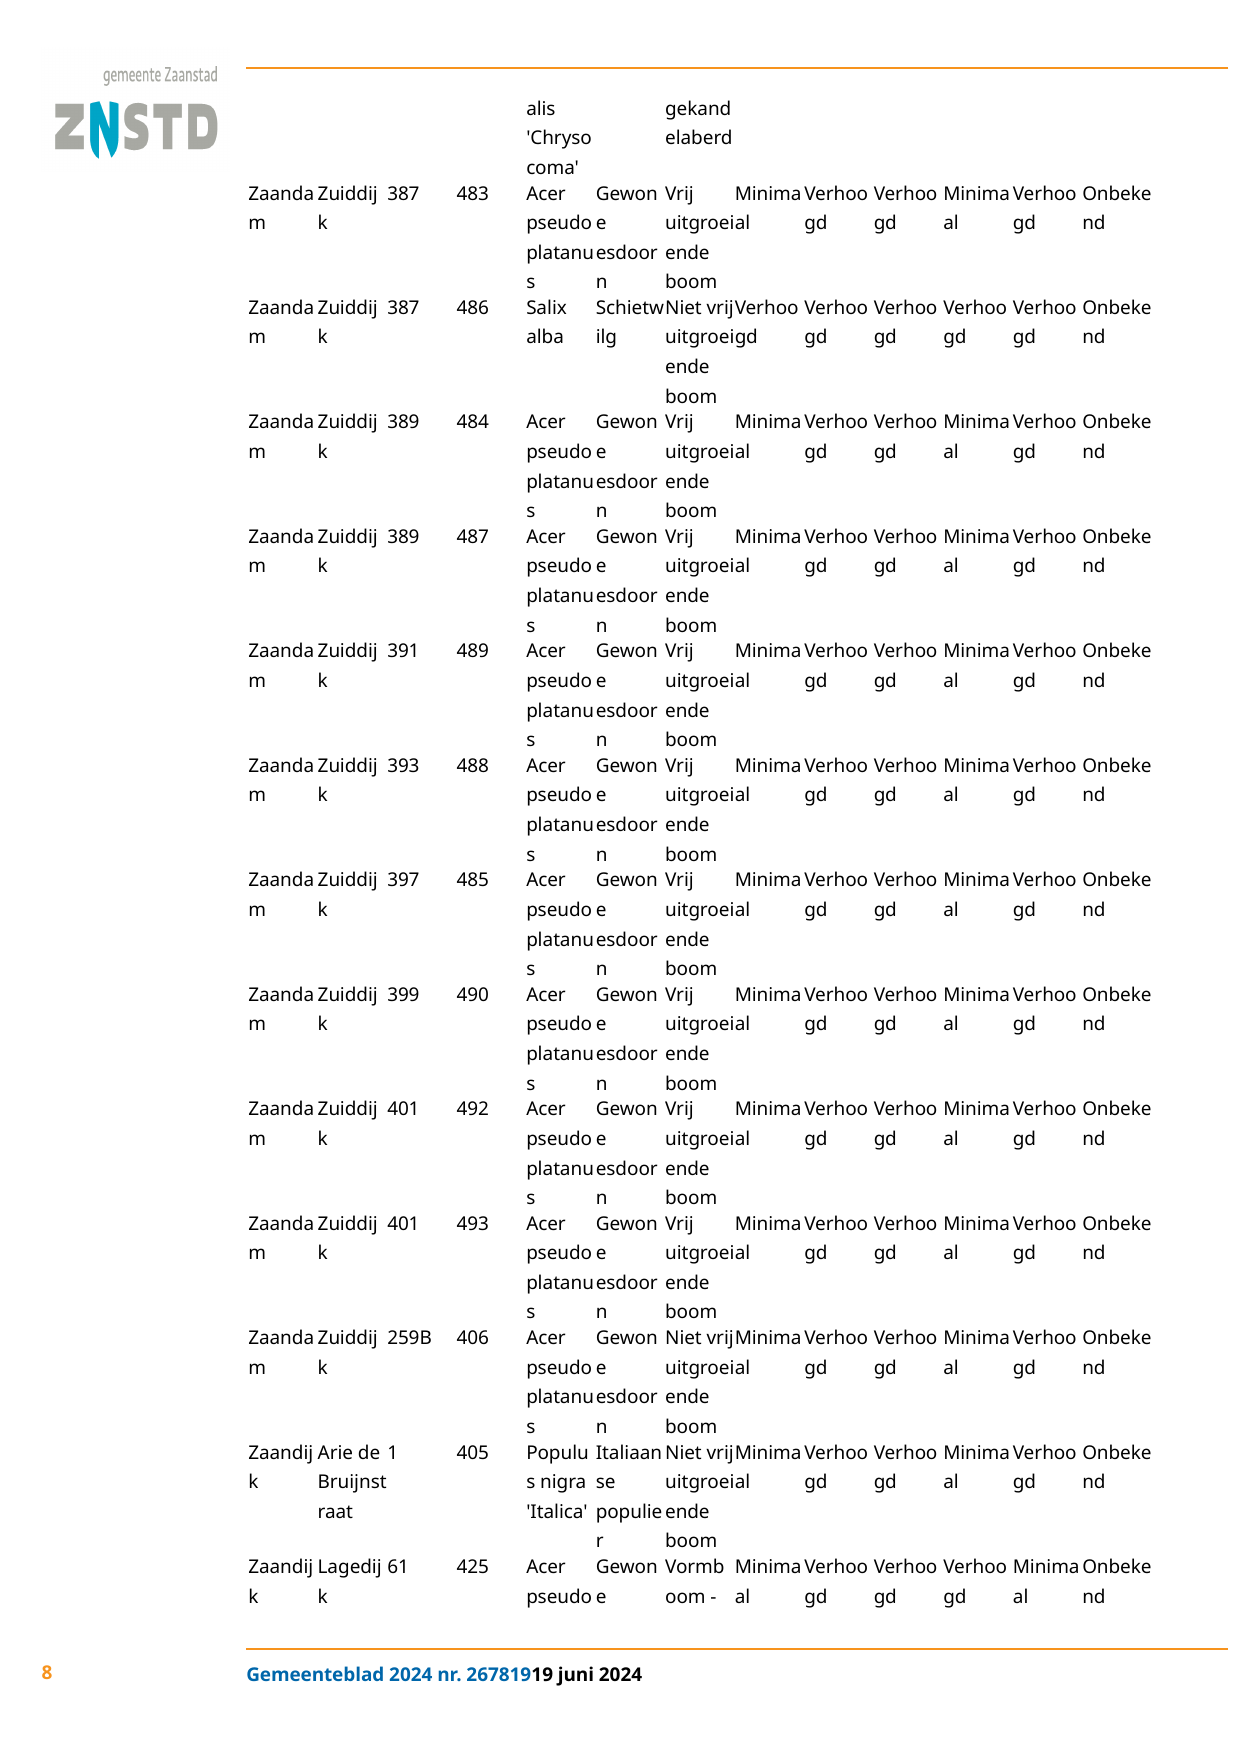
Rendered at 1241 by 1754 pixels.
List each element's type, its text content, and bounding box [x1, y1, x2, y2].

table_cell Verhoogd [874, 1096, 943, 1210]
table_cell Niet vrij uitgroeiende boom [665, 294, 734, 409]
table_cell 399 [387, 981, 456, 1096]
table_cell Verhoogd [1013, 294, 1082, 409]
table_cell Minimaal [943, 981, 1013, 1096]
table_cell Onbekend [1082, 1439, 1152, 1553]
table_cell Verhoogd [1013, 409, 1082, 523]
table_cell 387 [387, 294, 456, 409]
table_cell 405 [456, 1439, 526, 1553]
table_cell 492 [456, 1096, 526, 1210]
table_cell Onbekend [1082, 1096, 1152, 1210]
table_cell Zuiddijk [318, 638, 387, 752]
table_cell Minimaal [943, 1325, 1013, 1439]
table_cell 401 [387, 1210, 456, 1324]
table_cell Zaandijk [248, 1439, 317, 1553]
table_cell 389 [387, 409, 456, 523]
table_cell Verhoogd [874, 523, 943, 638]
table_cell Gewone esdoorn [596, 1325, 665, 1439]
table_cell Acer pseudoplatanus [526, 638, 596, 752]
table_cell 401 [387, 1096, 456, 1210]
table_cell Onbekend [1082, 752, 1152, 867]
table_cell - gekandelaberd [665, 95, 734, 180]
table_cell 489 [456, 638, 526, 752]
table_cell Verhoogd [943, 294, 1013, 409]
table_cell Minimaal [943, 1439, 1013, 1553]
table_cell Minimaal [735, 1439, 804, 1553]
table_cell Zuiddijk [318, 1096, 387, 1210]
table_cell Verhoogd [804, 180, 873, 294]
table_cell Vrij uitgroeiende boom [665, 638, 734, 752]
table_cell Verhoogd [804, 981, 873, 1096]
table_cell Gewone esdoorn [596, 1096, 665, 1210]
table_cell Vrij uitgroeiende boom [665, 409, 734, 523]
table_cell Onbekend [1082, 981, 1152, 1096]
table_cell Acer pseudoplatanus [526, 981, 596, 1096]
table_cell Zaandijk [248, 1554, 317, 1609]
table_cell Salix alba [526, 294, 596, 409]
table_cell Minimaal [943, 752, 1013, 867]
table_cell Gewone esdoorn [596, 867, 665, 981]
table_cell Acer pseudoplatanus [526, 752, 596, 867]
table_cell Zaandam [248, 1096, 317, 1210]
table_cell Verhoogd [804, 1210, 873, 1324]
table_cell Zaandam [248, 1325, 317, 1439]
table_cell 484 [456, 409, 526, 523]
table_cell Verhoogd [874, 409, 943, 523]
table_cell Zaandam [248, 1210, 317, 1324]
table_cell Minimaal [735, 1325, 804, 1439]
table_cell Verhoogd [1013, 1325, 1082, 1439]
table_cell Verhoogd [1013, 523, 1082, 638]
table_cell 406 [456, 1325, 526, 1439]
table_cell Zaandam [248, 409, 317, 523]
table_cell Verhoogd [874, 1439, 943, 1553]
table_cell Minimaal [943, 1096, 1013, 1210]
table_cell Verhoogd [804, 752, 873, 867]
table_cell Verhoogd [874, 1554, 943, 1609]
table_cell Minimaal [735, 1210, 804, 1324]
table_cell Schietwilg [596, 294, 665, 409]
table_cell 61 [387, 1554, 456, 1609]
table_cell Verhoogd [804, 867, 873, 981]
table_cell Acer pseudoplatanus [526, 409, 596, 523]
table_cell Gewone esdoorn [596, 409, 665, 523]
table_cell Verhoogd [804, 638, 873, 752]
table_cell Acer pseudoplatanus [526, 867, 596, 981]
table_cell Zaandam [248, 981, 317, 1096]
table_cell Minimaal [943, 409, 1013, 523]
table_cell Verhoogd [1013, 752, 1082, 867]
table_cell Onbekend [1082, 180, 1152, 294]
table_cell Onbekend [1082, 1325, 1152, 1439]
table_cell Zaandam [248, 752, 317, 867]
table_cell Zuiddijk [318, 523, 387, 638]
table_cell Gewone esdoorn [596, 752, 665, 867]
table_cell [1013, 95, 1082, 180]
table_cell Verhoogd [804, 1439, 873, 1553]
table_cell Vrij uitgroeiende boom [665, 1210, 734, 1324]
table_cell Minimaal [735, 180, 804, 294]
table_cell [596, 95, 665, 180]
table_cell Verhoogd [1013, 1439, 1082, 1553]
table_cell Vrij uitgroeiende boom [665, 981, 734, 1096]
table_cell Minimaal [943, 1210, 1013, 1324]
table_cell 425 [456, 1554, 526, 1609]
table_cell Minimaal [735, 638, 804, 752]
table_cell Minimaal [735, 752, 804, 867]
table_cell 1 [387, 1439, 456, 1553]
table_cell Onbekend [1082, 294, 1152, 409]
table_cell Zuiddijk [318, 1210, 387, 1324]
table_cell 487 [456, 523, 526, 638]
table_cell 488 [456, 752, 526, 867]
table_cell 393 [387, 752, 456, 867]
table_cell Verhoogd [804, 523, 873, 638]
table_cell Onbekend [1082, 523, 1152, 638]
table_cell Verhoogd [735, 294, 804, 409]
table_cell 486 [456, 294, 526, 409]
table_cell Verhoogd [804, 1096, 873, 1210]
table_cell [1082, 95, 1152, 180]
table_cell Vrij uitgroeiende boom [665, 523, 734, 638]
table_cell Acer pseudo [526, 1554, 596, 1609]
table_cell Gewone esdoorn [596, 180, 665, 294]
table_cell Zuiddijk [318, 867, 387, 981]
table_cell Verhoogd [874, 180, 943, 294]
table_cell [874, 95, 943, 180]
table_cell Minimaal [943, 523, 1013, 638]
table_cell Niet vrij uitgroeiende boom [665, 1325, 734, 1439]
table_cell 391 [387, 638, 456, 752]
table_cell 485 [456, 867, 526, 981]
table_cell Verhoogd [1013, 1210, 1082, 1324]
table_cell [456, 95, 526, 180]
table_cell Italiaanse populier [596, 1439, 665, 1553]
table_cell Minimaal [943, 867, 1013, 981]
table_cell Zaandam [248, 180, 317, 294]
table_cell 387 [387, 180, 456, 294]
table_cell [804, 95, 873, 180]
table_cell Verhoogd [1013, 180, 1082, 294]
table_cell Gewone esdoorn [596, 1210, 665, 1324]
table_cell 397 [387, 867, 456, 981]
table_cell Minimaal [735, 409, 804, 523]
table_cell Vormboom [665, 1554, 734, 1609]
table_cell Gewone esdoorn [596, 638, 665, 752]
table_cell Zaandam [248, 867, 317, 981]
table_cell [943, 95, 1013, 180]
table_cell Zuiddijk [318, 981, 387, 1096]
table_cell 493 [456, 1210, 526, 1324]
table_cell Onbekend [1082, 867, 1152, 981]
table_cell Zuiddijk [318, 752, 387, 867]
table_cell Verhoogd [943, 1554, 1013, 1609]
table_cell 259B [387, 1325, 456, 1439]
table_cell Verhoogd [804, 1325, 873, 1439]
table_cell Verhoogd [1013, 638, 1082, 752]
table_cell [248, 95, 317, 180]
table_cell Verhoogd [874, 867, 943, 981]
table_cell [318, 95, 387, 180]
table_cell Verhoogd [874, 981, 943, 1096]
picture [41, 47, 231, 172]
table_cell Niet vrij uitgroeiende boom [665, 1439, 734, 1553]
table_cell Acer pseudoplatanus [526, 1096, 596, 1210]
table_cell Vrij uitgroeiende boom [665, 1096, 734, 1210]
table_cell Minimaal [735, 523, 804, 638]
table_cell Minimaal [735, 867, 804, 981]
table_cell Zaandam [248, 638, 317, 752]
table_cell Verhoogd [804, 294, 873, 409]
table_cell Verhoogd [804, 1554, 873, 1609]
table_cell Onbekend [1082, 638, 1152, 752]
table_cell Verhoogd [1013, 981, 1082, 1096]
table_cell 389 [387, 523, 456, 638]
table_cell 483 [456, 180, 526, 294]
table_cell Onbekend [1082, 1554, 1152, 1609]
table_cell Vrij uitgroeiende boom [665, 752, 734, 867]
table_cell Zuiddijk [318, 1325, 387, 1439]
table_cell Onbekend [1082, 1210, 1152, 1324]
table_cell Verhoogd [1013, 1096, 1082, 1210]
table_cell Verhoogd [874, 294, 943, 409]
table_cell Arie de Bruijnstraat [318, 1439, 387, 1553]
table_cell Gewone [596, 1554, 665, 1609]
table_cell Minimaal [943, 180, 1013, 294]
table_cell Verhoogd [874, 638, 943, 752]
table_cell Verhoogd [804, 409, 873, 523]
table_cell Verhoogd [874, 752, 943, 867]
table_cell Onbekend [1082, 409, 1152, 523]
table_cell Zaandam [248, 294, 317, 409]
table_cell [735, 95, 804, 180]
table_cell Populus nigra 'Italica' [526, 1439, 596, 1553]
table_cell Lagedijk [318, 1554, 387, 1609]
table_cell Minimaal [735, 1096, 804, 1210]
table_cell Verhoogd [1013, 867, 1082, 981]
table_cell Verhoogd [874, 1325, 943, 1439]
table_cell Acer pseudoplatanus [526, 180, 596, 294]
table_cell Zaandam [248, 523, 317, 638]
table_cell [387, 95, 456, 180]
table_cell Acer pseudoplatanus [526, 1210, 596, 1324]
table_cell alis 'Chrysocoma' [526, 95, 596, 180]
table_cell Minimaal [735, 1554, 804, 1609]
table_cell Acer pseudoplatanus [526, 523, 596, 638]
table_cell Minimaal [1013, 1554, 1082, 1609]
table_cell Gewone esdoorn [596, 523, 665, 638]
table_cell Minimaal [943, 638, 1013, 752]
table_cell Zuiddijk [318, 294, 387, 409]
table_cell Vrij uitgroeiende boom [665, 180, 734, 294]
table_cell Zuiddijk [318, 180, 387, 294]
table_cell Gewone esdoorn [596, 981, 665, 1096]
table_cell Verhoogd [874, 1210, 943, 1324]
table_cell Zuiddijk [318, 409, 387, 523]
table_cell Minimaal [735, 981, 804, 1096]
table_cell 490 [456, 981, 526, 1096]
table_cell Vrij uitgroeiende boom [665, 867, 734, 981]
table_cell Acer pseudoplatanus [526, 1325, 596, 1439]
